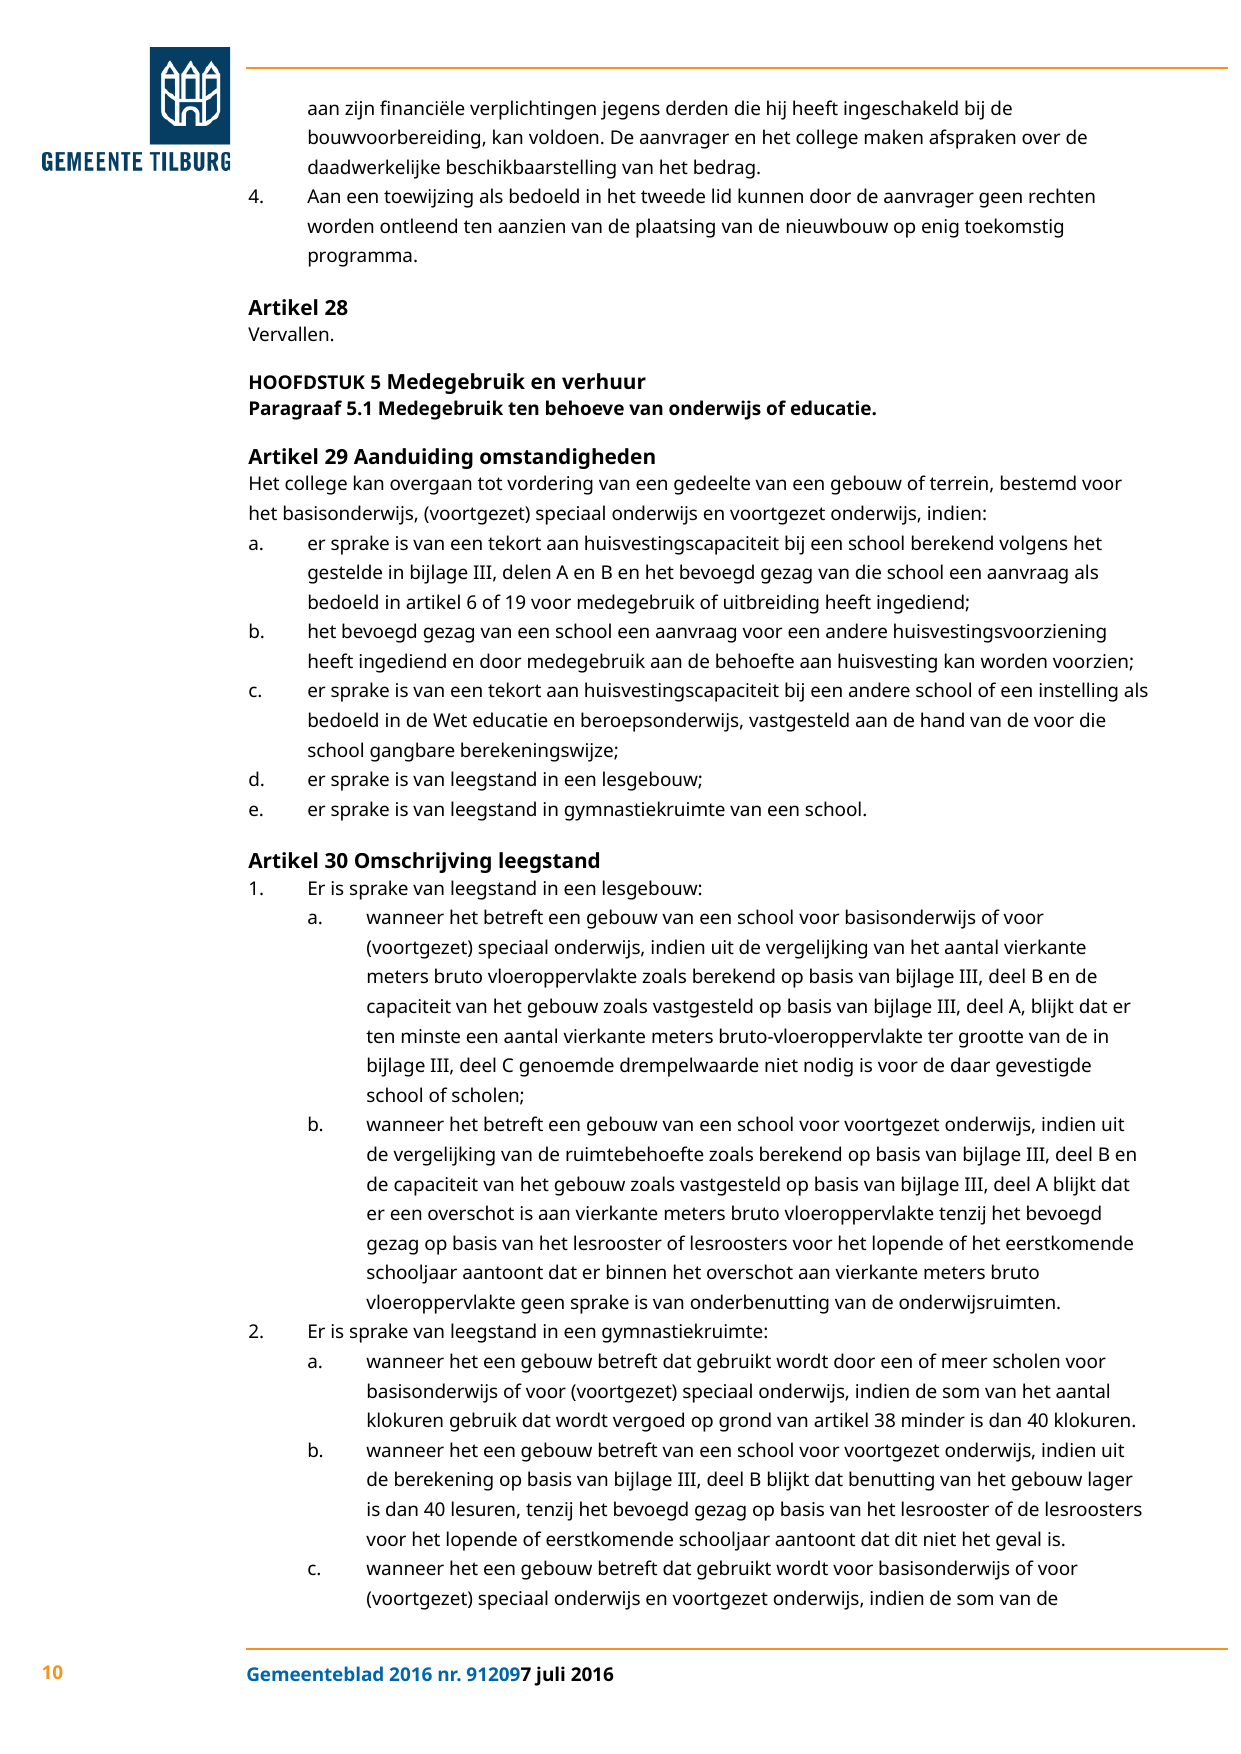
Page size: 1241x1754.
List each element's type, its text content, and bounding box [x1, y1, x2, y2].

list wanneer het een gebouw betreft van een school voor voortgezet onderwijs, indien uit de berekening op basis van bijlage III, deel B blijkt dat benutting van het gebouw lager is dan 40 lesuren, tenzij het bevoegd gezag op basis van het lesrooster of de lesroosters voor het lopende of eerstkomende schooljaar aantoont dat dit niet het geval is. [307, 1437, 1152, 1551]
list het bevoegd gezag van een school een aanvraag voor een andere huisvestingsvoorziening heeft ingediend en door medegebruik aan de behoefte aan huisvesting kan worden voorzien; [248, 618, 1152, 674]
text Artikel 28 [248, 293, 1152, 322]
list Er is sprake van leegstand in een gymnastiekruimte: [248, 1319, 1152, 1344]
list er sprake is van een tekort aan huisvestingscapaciteit bij een andere school of een instelling als bedoeld in de Wet educatie en beroepsonderwijs, vastgesteld aan de hand van de voor die school gangbare berekeningswijze; [248, 678, 1152, 763]
list Er is sprake van leegstand in een lesgebouw: [248, 875, 1152, 901]
list aan zijn financiële verplichtingen jegens derden die hij heeft ingeschakeld bij de bouwvoorbereiding, kan voldoen. De aanvrager en het college maken afspraken over de daadwerkelijke beschikbaarstelling van het bedrag. [248, 95, 1152, 180]
list er sprake is van leegstand in gymnastiekruimte van een school. [248, 796, 1152, 822]
text Vervallen. [248, 322, 1152, 347]
list er sprake is van een tekort aan huisvestingscapaciteit bij een school berekend volgens het gestelde in bijlage III, delen A en B en het bevoegd gezag van die school een aanvraag als bedoeld in artikel 6 of 19 voor medegebruik of uitbreiding heeft ingediend; [248, 530, 1152, 615]
list Aan een toewijzing als bedoeld in het tweede lid kunnen door de aanvrager geen rechten worden ontleend ten aanzien van de plaatsing van de nieuwbouw op enig toekomstig programma. [248, 183, 1152, 268]
list wanneer het betreft een gebouw van een school voor basisonderwijs of voor (voortgezet) speciaal onderwijs, indien uit de vergelijking van het aantal vierkante meters bruto vloeroppervlakte zoals berekend op basis van bijlage III, deel B en de capaciteit van het gebouw zoals vastgesteld op basis van bijlage III, deel A, blijkt dat er ten minste een aantal vierkante meters bruto-vloeroppervlakte ter grootte van de in bijlage III, deel C genoemde drempelwaarde niet nodig is voor de daar gevestigde school of scholen; [307, 904, 1152, 1108]
list wanneer het een gebouw betreft dat gebruikt wordt voor basisonderwijs of voor (voortgezet) speciaal onderwijs en voortgezet onderwijs, indien de som van de [307, 1555, 1152, 1611]
text Het college kan overgaan tot vordering van een gedeelte van een gebouw of terrein, bestemd voor het basisonderwijs, (voortgezet) speciaal onderwijs en voortgezet onderwijs, indien: [248, 471, 1152, 526]
text Artikel 29 Aanduiding omstandigheden [248, 442, 1152, 471]
text HOOFDSTUK 5 Medegebruik en verhuur [248, 367, 1152, 396]
list er sprake is van leegstand in een lesgebouw; [248, 766, 1152, 792]
picture [41, 47, 231, 172]
list wanneer het betreft een gebouw van een school voor voortgezet onderwijs, indien uit de vergelijking van de ruimtebehoefte zoals berekend op basis van bijlage III, deel B en de capaciteit van het gebouw zoals vastgesteld op basis van bijlage III, deel A blijkt dat er een overschot is aan vierkante meters bruto vloeroppervlakte tenzij het bevoegd gezag op basis van het lesrooster of lesroosters voor het lopende of het eerstkomende schooljaar aantoont dat er binnen het overschot aan vierkante meters bruto vloeroppervlakte geen sprake is van onderbenutting van de onderwijsruimten. [307, 1112, 1152, 1315]
text Paragraaf 5.1 Medegebruik ten behoeve van onderwijs of educatie. [248, 396, 1152, 421]
text Artikel 30 Omschrijving leegstand [248, 846, 1152, 875]
list wanneer het een gebouw betreft dat gebruikt wordt door een of meer scholen voor basisonderwijs of voor (voortgezet) speciaal onderwijs, indien de som van het aantal klokuren gebruik dat wordt vergoed op grond van artikel 38 minder is dan 40 klokuren. [307, 1348, 1152, 1433]
